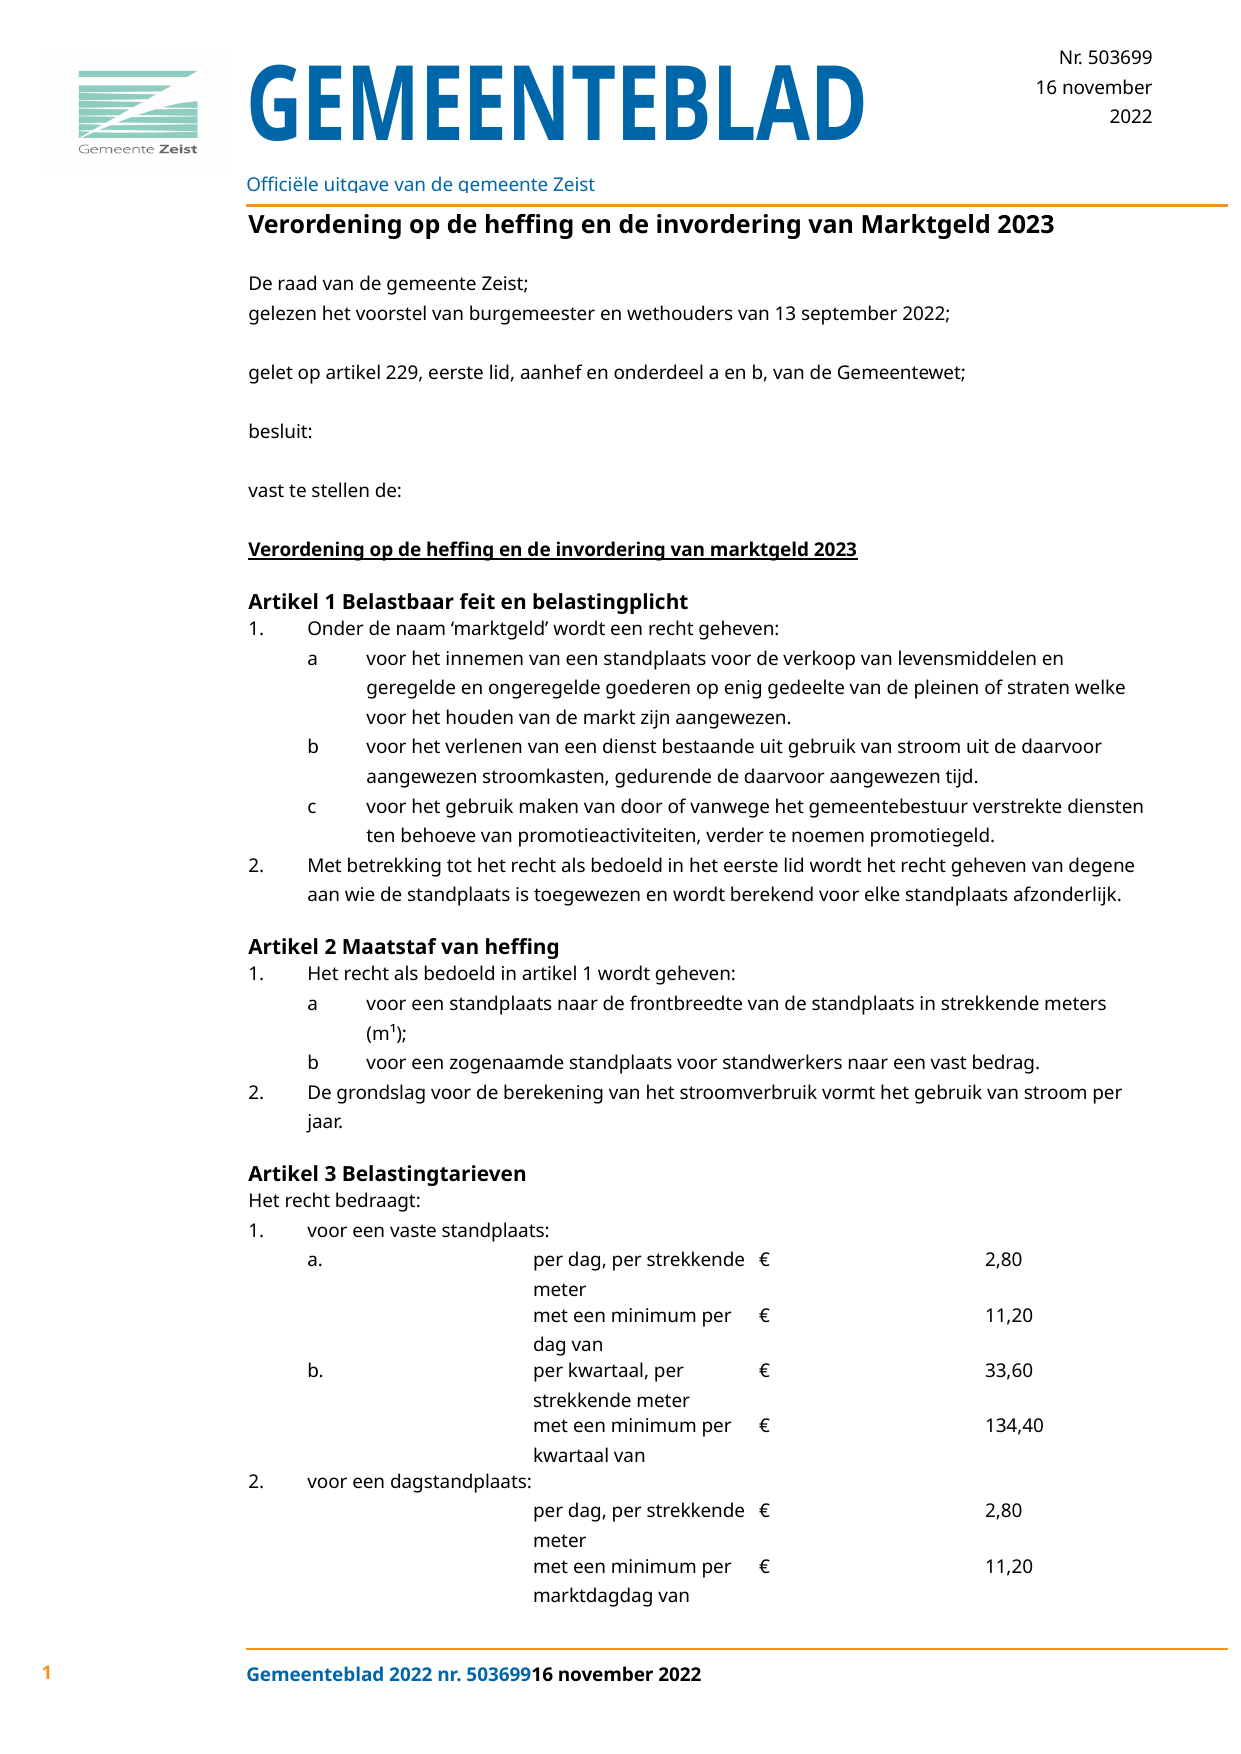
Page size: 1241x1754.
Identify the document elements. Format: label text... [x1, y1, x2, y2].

table_header 2,80 [985, 1247, 1211, 1302]
table_cell b. [307, 1357, 533, 1412]
table_header per dag, per strekkende meter [533, 1498, 759, 1553]
table_cell € [759, 1357, 985, 1412]
table_cell met een minimum per dag van [533, 1302, 759, 1357]
list voor het verlenen van een dienst bestaande uit gebruik van stroom uit de daarvoor aangewezen stroomkasten, gedurende de daarvoor aangewezen tijd. [307, 734, 1152, 789]
text Het recht bedraagt: [248, 1187, 1152, 1213]
table_header [307, 1498, 533, 1553]
text vast te stellen de: [248, 477, 1152, 503]
text besluit: [248, 418, 1152, 444]
table_cell 11,20 [985, 1302, 1211, 1357]
table_cell 33,60 [985, 1357, 1211, 1412]
table_header € [759, 1247, 985, 1302]
list voor het gebruik maken van door of vanwege het gemeentebestuur verstrekte diensten ten behoeve van promotieactiviteiten, verder te noemen promotiegeld. [307, 793, 1152, 848]
table_cell 134,40 [985, 1413, 1211, 1468]
table_cell [307, 1553, 533, 1608]
table_header 2,80 [985, 1498, 1211, 1553]
text Artikel 3 Belastingtarieven [248, 1159, 1152, 1187]
table_cell 11,20 [985, 1553, 1211, 1608]
text Verordening op de heffing en de invordering van marktgeld 2023 [248, 537, 1152, 562]
list De grondslag voor de berekening van het stroomverbruik vormt het gebruik van stroom per jaar. [248, 1079, 1152, 1134]
picture [41, 47, 231, 172]
list voor een dagstandplaats: [248, 1468, 1152, 1494]
text Artikel 1 Belastbaar feit en belastingplicht [248, 587, 1152, 615]
table_cell € [759, 1413, 985, 1468]
table_cell per kwartaal, per strekkende meter [533, 1357, 759, 1412]
list Het recht als bedoeld in artikel 1 wordt geheven: [248, 961, 1152, 986]
table_cell [307, 1302, 533, 1357]
text Artikel 2 Maatstaf van heffing [248, 932, 1152, 961]
table_cell met een minimum per marktdagdag van [533, 1553, 759, 1608]
list voor een vaste standplaats: [248, 1217, 1152, 1243]
table_cell € [759, 1302, 985, 1357]
list voor een standplaats naar de frontbreedte van de standplaats in strekkende meters (m¹); [307, 990, 1152, 1045]
text Verordening op de heffing en de invordering van Marktgeld 2023 [248, 207, 1152, 241]
table_cell € [759, 1553, 985, 1608]
table_header per dag, per strekkende meter [533, 1247, 759, 1302]
table_header a. [307, 1247, 533, 1302]
text gelet op artikel 229, eerste lid, aanhef en onderdeel a en b, van de Gemeentewet; [248, 359, 1152, 385]
list voor het innemen van een standplaats voor de verkoop van levensmiddelen en geregelde en ongeregelde goederen op enig gedeelte van de pleinen of straten welke voor het houden van de markt zijn aangewezen. [307, 645, 1152, 730]
list Met betrekking tot het recht als bedoeld in het eerste lid wordt het recht geheven van degene aan wie de standplaats is toegewezen en wordt berekend voor elke standplaats afzonderlijk. [248, 852, 1152, 907]
text De raad van de gemeente Zeist; [248, 270, 1152, 296]
table_header € [759, 1498, 985, 1553]
table_cell met een minimum per kwartaal van [533, 1413, 759, 1468]
list voor een zogenaamde standplaats voor standwerkers naar een vast bedrag. [307, 1049, 1152, 1075]
table_cell [307, 1413, 533, 1468]
list Onder de naam ‘marktgeld’ wordt een recht geheven: [248, 615, 1152, 641]
text gelezen het voorstel van burgemeester en wethouders van 13 september 2022; [248, 300, 1152, 326]
